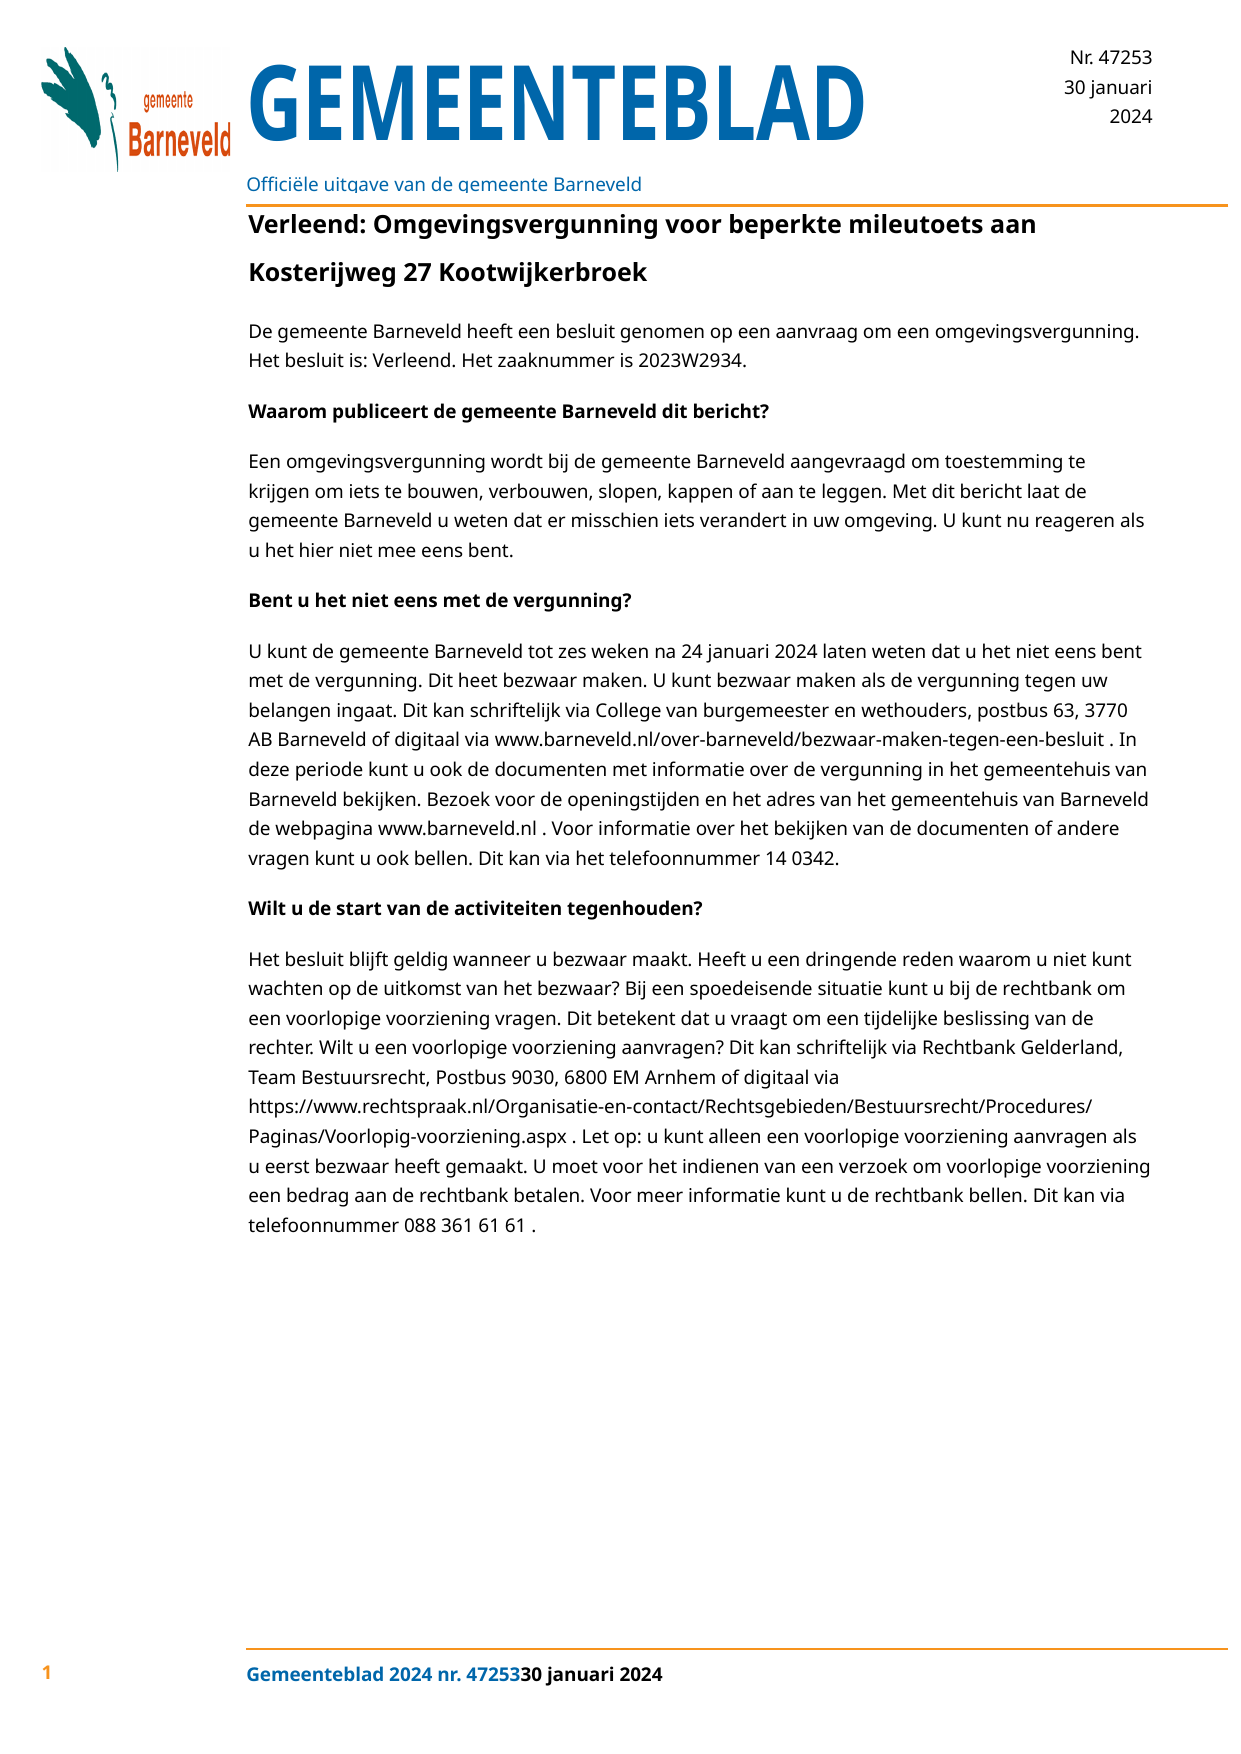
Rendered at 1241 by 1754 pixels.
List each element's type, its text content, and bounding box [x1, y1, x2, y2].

text Waarom publiceert de gemeente Barneveld dit bericht? [248, 398, 1152, 424]
text U kunt de gemeente Barneveld tot zes weken na 24 januari 2024 laten weten dat u het niet eens bent met de vergunning. Dit heet bezwaar maken. U kunt bezwaar maken als de vergunning tegen uw belangen ingaat. Dit kan schriftelijk via College van burgemeester en wethouders, postbus 63, 3770 AB Barneveld of digitaal via www.barneveld.nl/over-barneveld/bezwaar-maken-tegen-een-besluit . In deze periode kunt u ook de documenten met informatie over de vergunning in het gemeentehuis van Barneveld bekijken. Bezoek voor de openingstijden en het adres van het gemeentehuis van Barneveld de webpagina www.barneveld.nl . Voor informatie over het bekijken van de documenten of andere vragen kunt u ook bellen. Dit kan via het telefoonnummer 14 0342. [248, 638, 1152, 871]
text Een omgevingsvergunning wordt bij de gemeente Barneveld aangevraagd om toestemming te krijgen om iets te bouwen, verbouwen, slopen, kappen of aan te leggen. Met dit bericht laat de gemeente Barneveld u weten dat er misschien iets verandert in uw omgeving. U kunt nu reageren als u het hier niet mee eens bent. [248, 448, 1152, 563]
picture [41, 47, 231, 172]
text Bent u het niet eens met de vergunning? [248, 587, 1152, 613]
text Wilt u de start van de activiteiten tegenhouden? [248, 895, 1152, 921]
text Het besluit blijft geldig wanneer u bezwaar maakt. Heeft u een dringende reden waarom u niet kunt wachten op de uitkomst van het bezwaar? Bij een spoedeisende situatie kunt u bij de rechtbank om een voorlopige voorziening vragen. Dit betekent dat u vraagt om een tijdelijke beslissing van de rechter. Wilt u een voorlopige voorziening aanvragen? Dit kan schriftelijk via Rechtbank Gelderland, Team Bestuursrecht, Postbus 9030, 6800 EM Arnhem of digitaal via https://www.rechtspraak.nl/Organisatie-en-contact/Rechtsgebieden/Bestuursrecht/Procedures/Paginas/Voorlopig-voorziening.aspx . Let op: u kunt alleen een voorlopige voorziening aanvragen als u eerst bezwaar heeft gemaakt. U moet voor het indienen van een verzoek om voorlopige voorziening een bedrag aan de rechtbank betalen. Voor meer informatie kunt u de rechtbank bellen. Dit kan via telefoonnummer 088 361 61 61 . [248, 946, 1152, 1238]
text Verleend: Omgevingsvergunning voor beperkte mileutoets aan Kosterijweg 27 Kootwijkerbroek [248, 207, 1152, 288]
text De gemeente Barneveld heeft een besluit genomen op een aanvraag om een omgevingsvergunning. Het besluit is: Verleend. Het zaaknummer is 2023W2934. [248, 318, 1152, 373]
